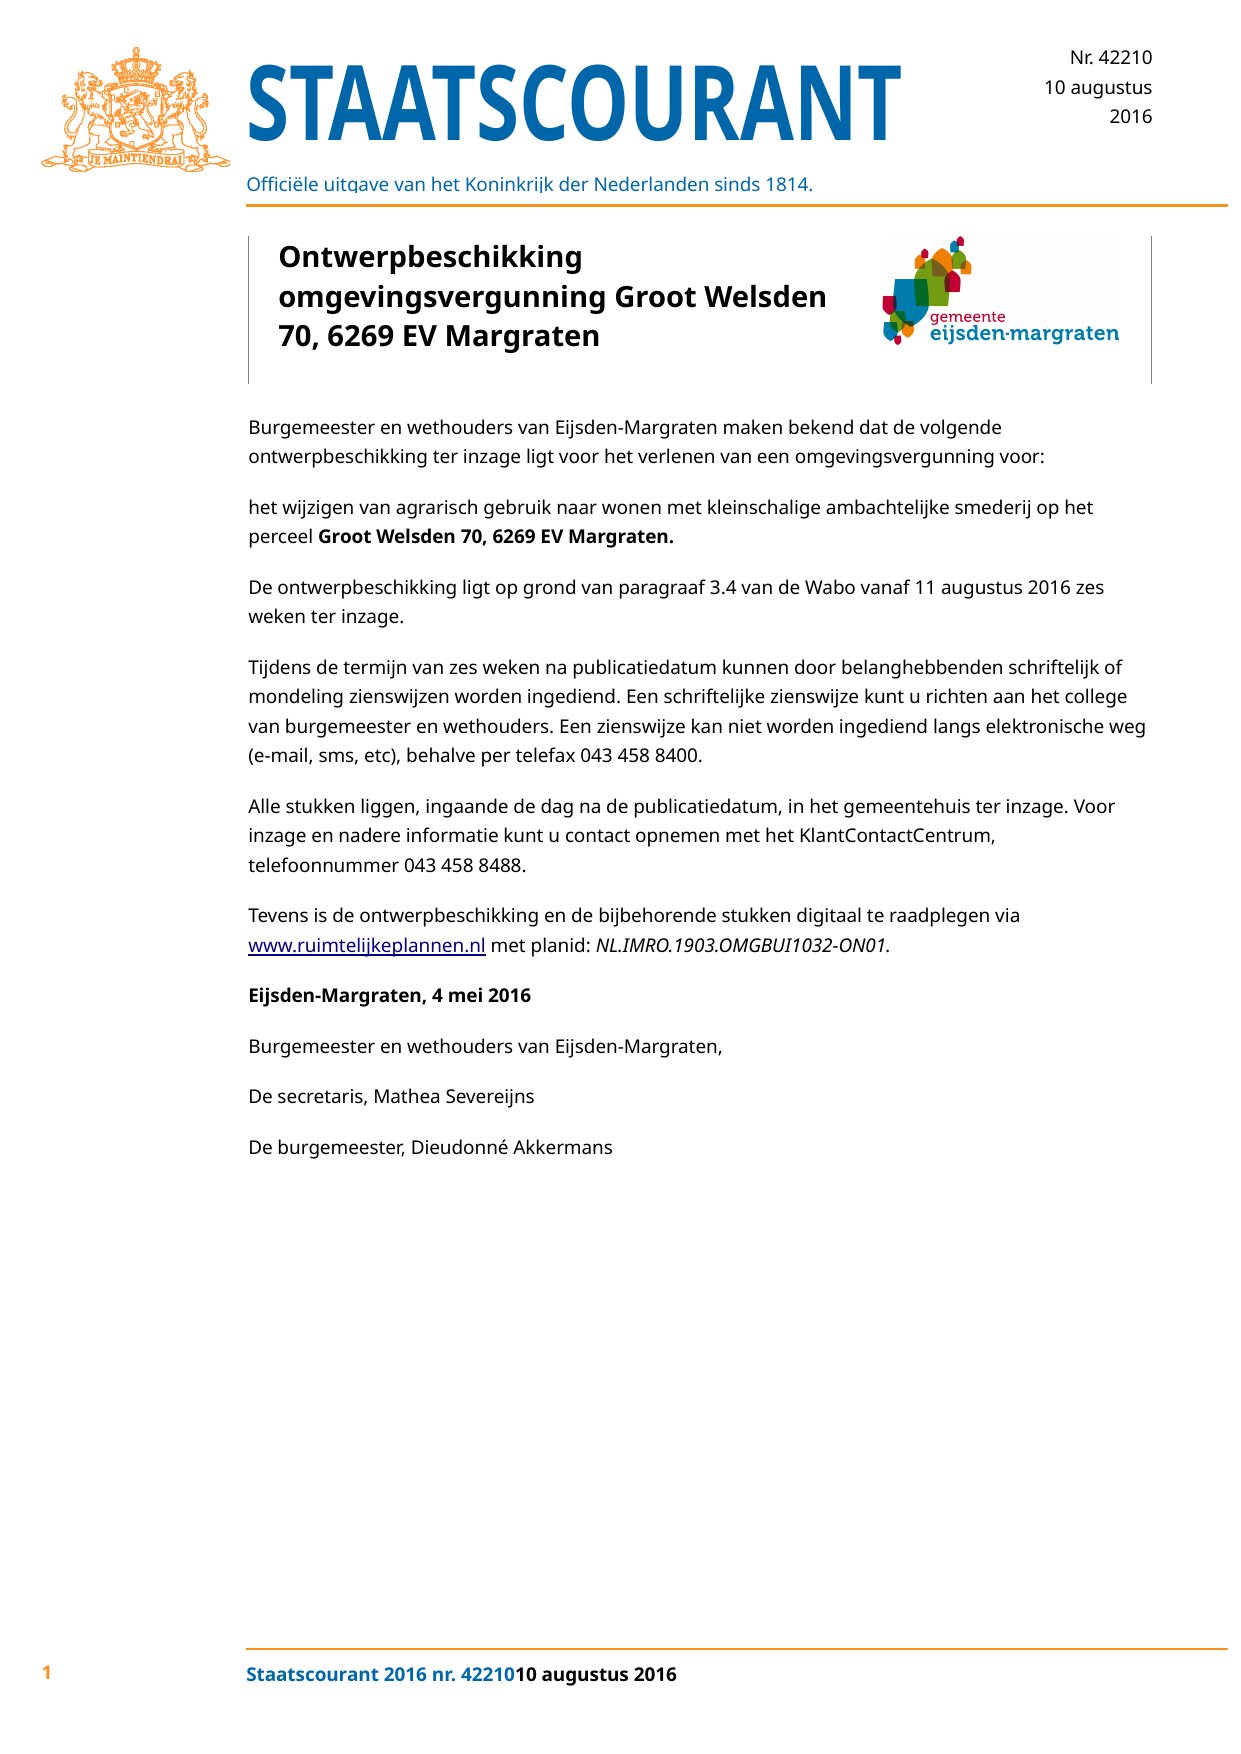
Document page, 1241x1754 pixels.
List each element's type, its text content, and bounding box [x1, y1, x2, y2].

text Burgemeester en wethouders van Eijsden-Margraten maken bekend dat de volgende ontwerpbeschikking ter inzage ligt voor het verlenen van een omgevingsvergunning voor: [248, 414, 1152, 469]
table_header Ontwerpbeschikking omgevingsvergunning Groot Welsden 70, 6269 EV Margraten [249, 236, 850, 384]
text De burgemeester, Dieudonné Akkermans [248, 1134, 1152, 1160]
text Eijsden-Margraten, 4 mei 2016 [248, 983, 1152, 1008]
table_header [850, 236, 1151, 384]
picture [882, 236, 1119, 345]
text Burgemeester en wethouders van Eijsden-Margraten, [248, 1033, 1152, 1059]
text De secretaris, Mathea Severeijns [248, 1083, 1152, 1109]
text Tijdens de termijn van zes weken na publicatiedatum kunnen door belanghebbenden schriftelijk of mondeling zienswijzen worden ingediend. Een schriftelijke zienswijze kunt u richten aan het college van burgemeester en wethouders. Een zienswijze kan niet worden ingediend langs elektronische weg (e-mail, sms, etc), behalve per telefax 043 458 8400. [248, 654, 1152, 768]
text Alle stukken liggen, ingaande de dag na de publicatiedatum, in het gemeentehuis ter inzage. Voor inzage en nadere informatie kunt u contact opnemen met het KlantContactCentrum, telefoonnummer 043 458 8488. [248, 793, 1152, 878]
text het wijzigen van agrarisch gebruik naar wonen met kleinschalige ambachtelijke smederij op het perceel Groot Welsden 70, 6269 EV Margraten. [248, 494, 1152, 549]
text Tevens is de ontwerpbeschikking en de bijbehorende stukken digitaal te raadplegen via www.ruimtelijkeplannen.nl met planid: NL.IMRO.1903.OMGBUI1032-ON01. [248, 903, 1152, 958]
text De ontwerpbeschikking ligt op grond van paragraaf 3.4 van de Wabo vanaf 11 augustus 2016 zes weken ter inzage. [248, 574, 1152, 629]
picture [41, 47, 231, 172]
